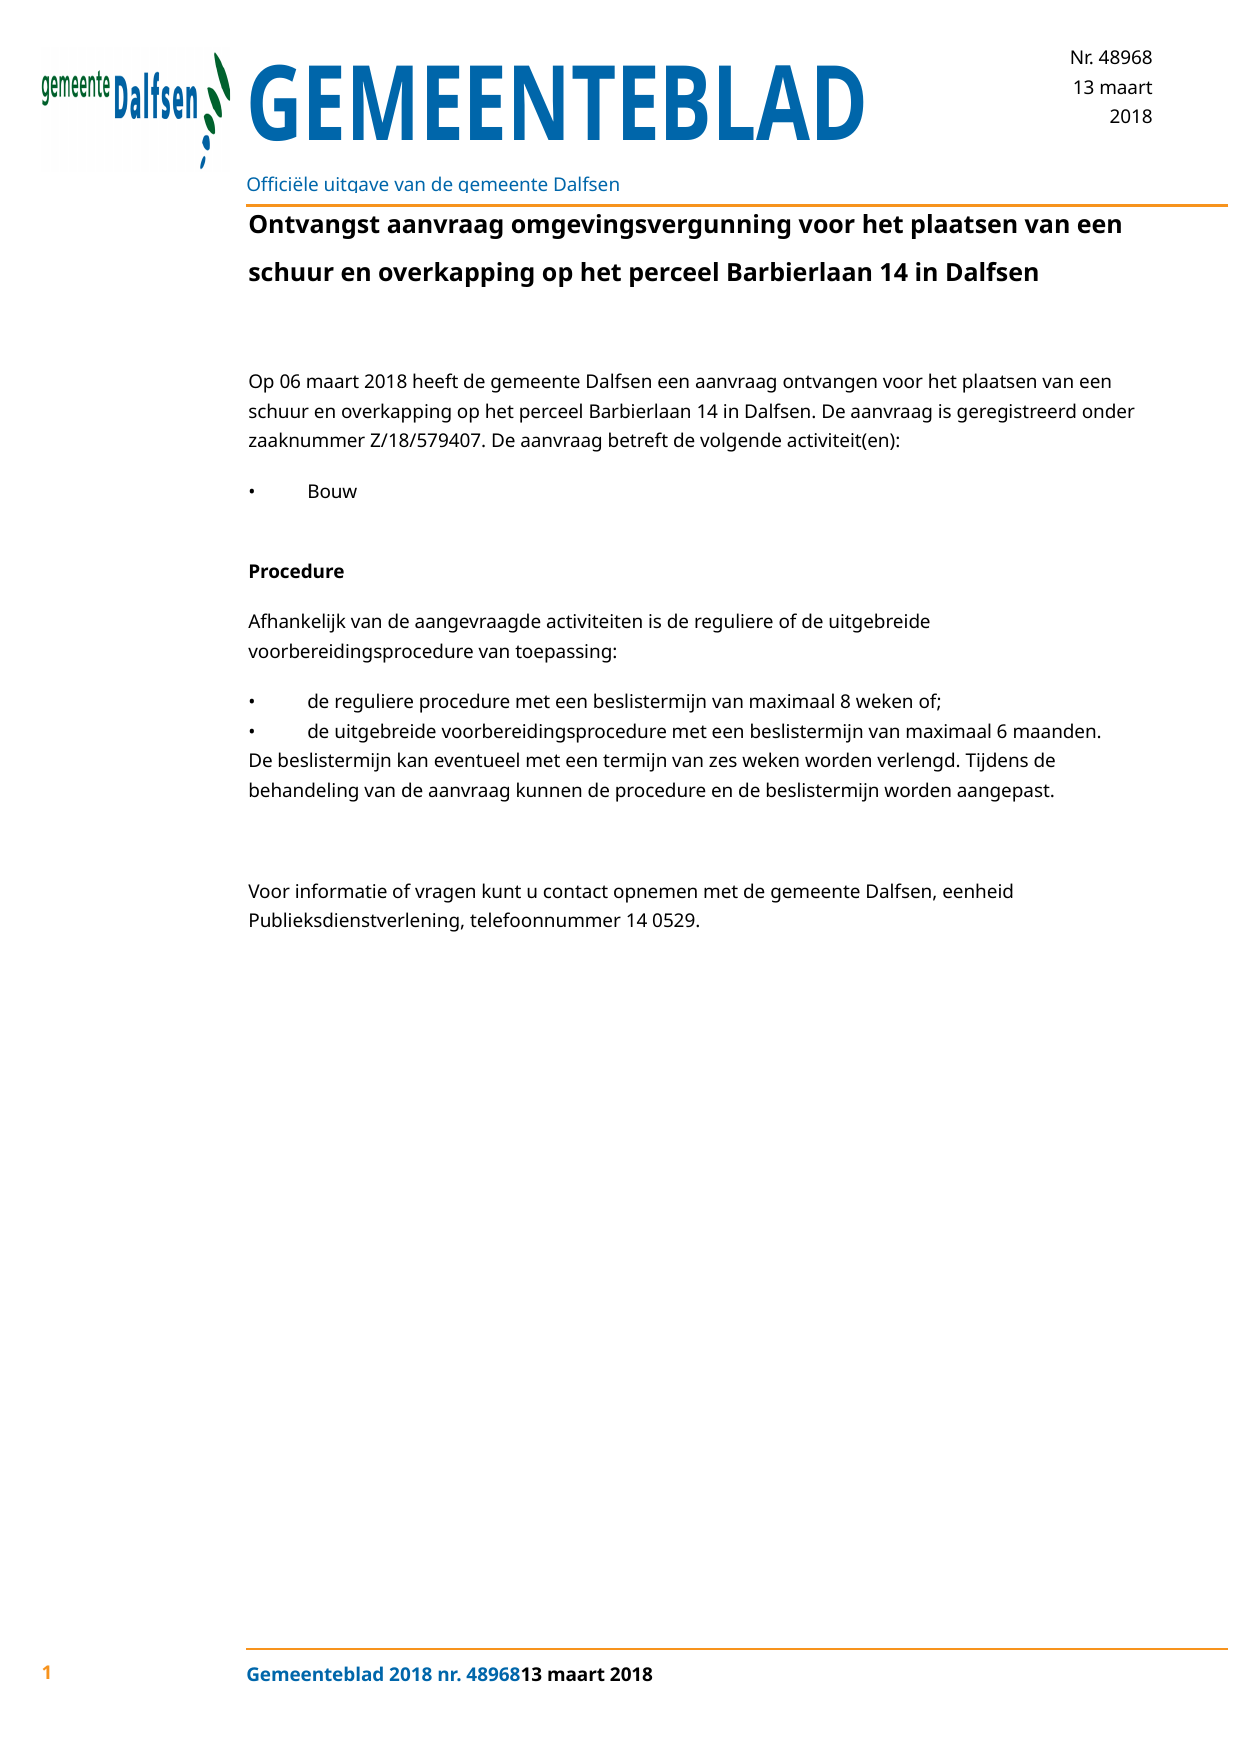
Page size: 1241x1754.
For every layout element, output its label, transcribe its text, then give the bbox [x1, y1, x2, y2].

list de uitgebreide voorbereidingsprocedure met een beslistermijn van maximaal 6 maanden. [248, 718, 1152, 744]
text Procedure [248, 558, 1152, 584]
text De beslistermijn kan eventueel met een termijn van zes weken worden verlengd. Tijdens de behandeling van de aanvraag kunnen de procedure en de beslistermijn worden aangepast. [248, 747, 1152, 803]
text Voor informatie of vragen kunt u contact opnemen met de gemeente Dalfsen, eenheid Publieksdienstverlening, telefoonnummer 14 0529. [248, 878, 1152, 933]
text Ontvangst aanvraag omgevingsvergunning voor het plaatsen van een schuur en overkapping op het perceel Barbierlaan 14 in Dalfsen [248, 207, 1152, 288]
text Op 06 maart 2018 heeft de gemeente Dalfsen een aanvraag ontvangen voor het plaatsen van een schuur en overkapping op het perceel Barbierlaan 14 in Dalfsen. De aanvraag is geregistreerd onder zaaknummer Z/18/579407. De aanvraag betreft de volgende activiteit(en): [248, 368, 1152, 453]
list de reguliere procedure met een beslistermijn van maximaal 8 weken of; [248, 688, 1152, 714]
list Bouw [248, 478, 1152, 504]
picture [41, 47, 231, 172]
text Afhankelijk van de aangevraagde activiteiten is de reguliere of de uitgebreide voorbereidingsprocedure van toepassing: [248, 608, 1152, 664]
